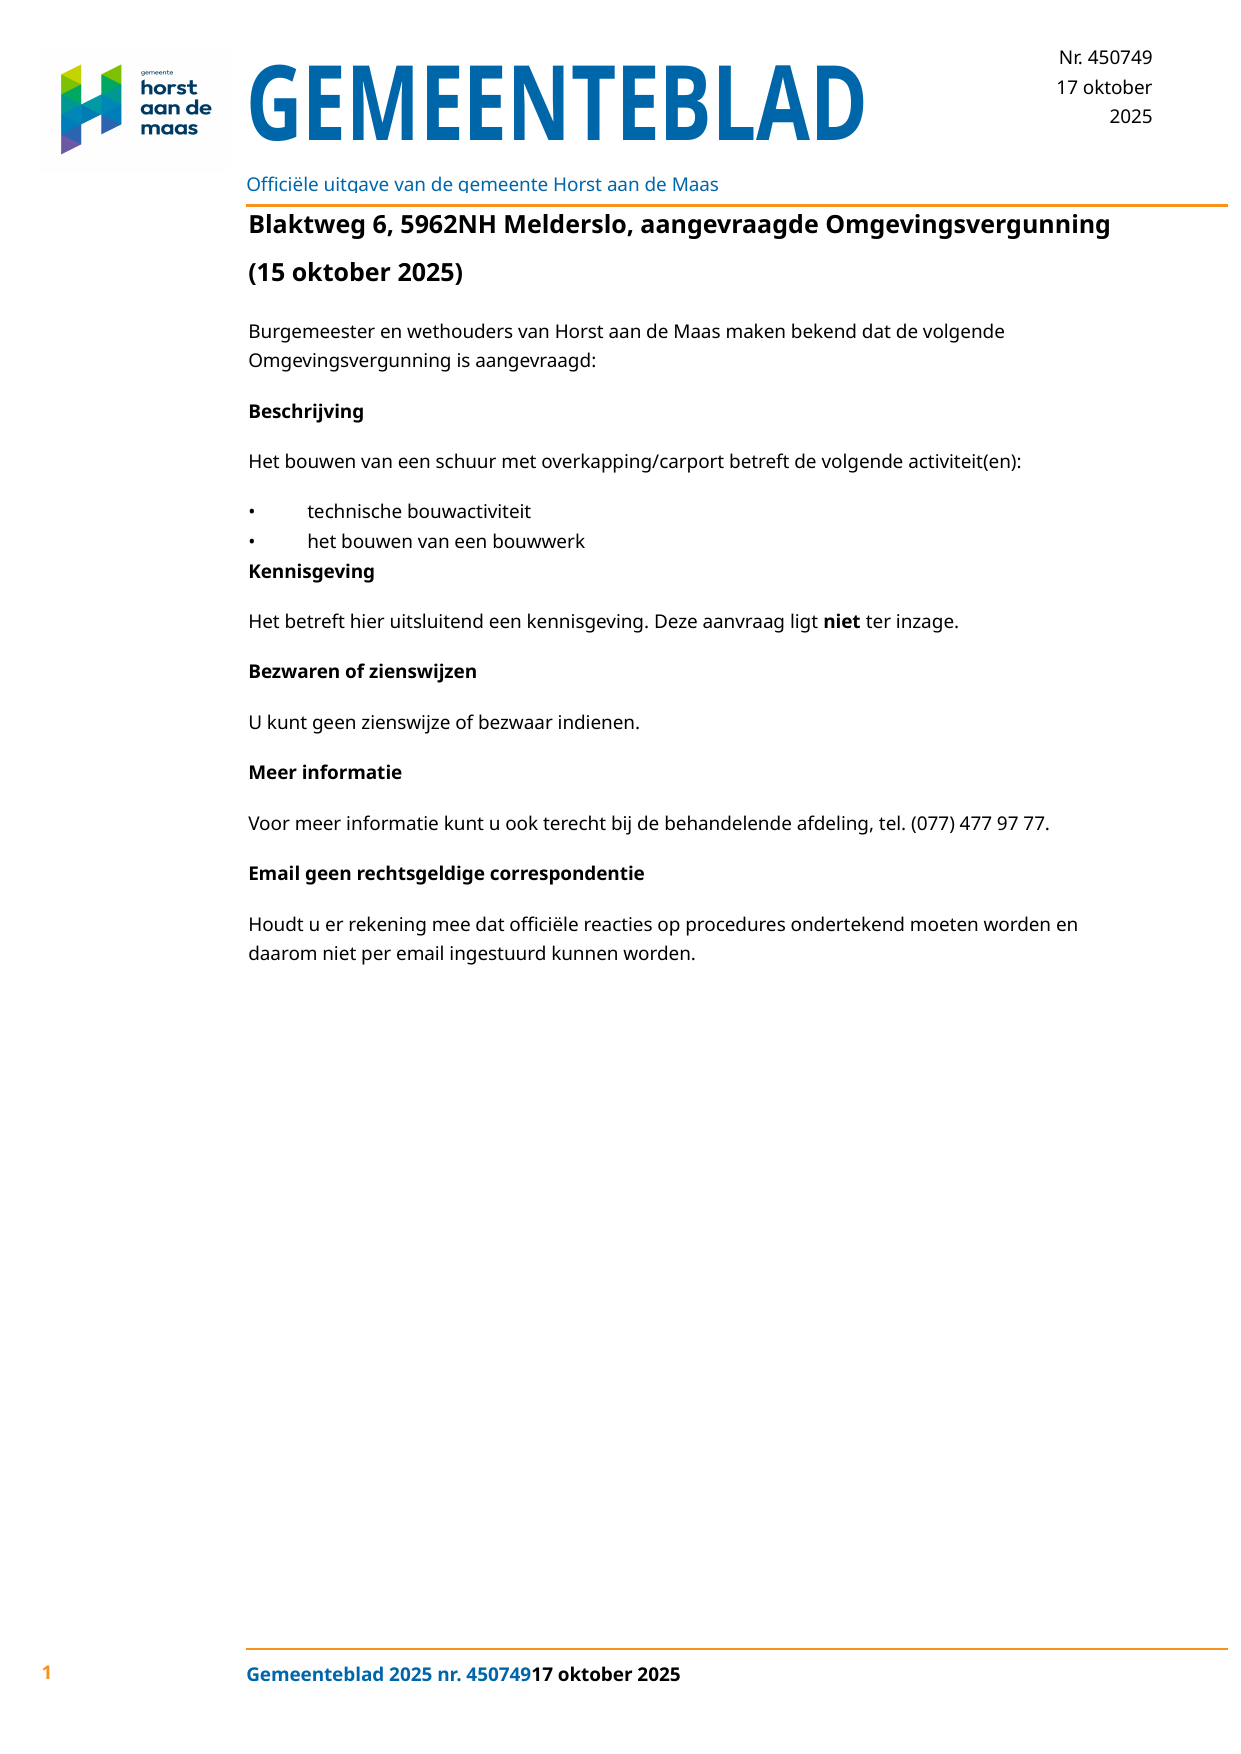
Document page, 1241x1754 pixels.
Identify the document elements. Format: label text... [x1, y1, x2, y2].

text Bezwaren of zienswijzen [248, 659, 1152, 684]
list het bouwen van een bouwwerk [248, 528, 1152, 554]
text Het bouwen van een schuur met overkapping/carport betreft de volgende activiteit(en): [248, 448, 1152, 474]
text U kunt geen zienswijze of bezwaar indienen. [248, 709, 1152, 735]
text Beschrijving [248, 398, 1152, 424]
picture [41, 47, 231, 172]
text Voor meer informatie kunt u ook terecht bij de behandelende afdeling, tel. (077) 477 97 77. [248, 810, 1152, 836]
text Email geen rechtsgeldige correspondentie [248, 860, 1152, 886]
text Kennisgeving [248, 558, 1152, 584]
text Burgemeester en wethouders van Horst aan de Maas maken bekend dat de volgende Omgevingsvergunning is aangevraagd: [248, 318, 1152, 373]
text Het betreft hier uitsluitend een kennisgeving. Deze aanvraag ligt niet ter inzage. [248, 608, 1152, 634]
text Meer informatie [248, 759, 1152, 785]
list technische bouwactiviteit [248, 499, 1152, 524]
text Houdt u er rekening mee dat officiële reacties op procedures ondertekend moeten worden en daarom niet per email ingestuurd kunnen worden. [248, 911, 1152, 966]
text Blaktweg 6, 5962NH Melderslo, aangevraagde Omgevingsvergunning (15 oktober 2025) [248, 207, 1152, 288]
